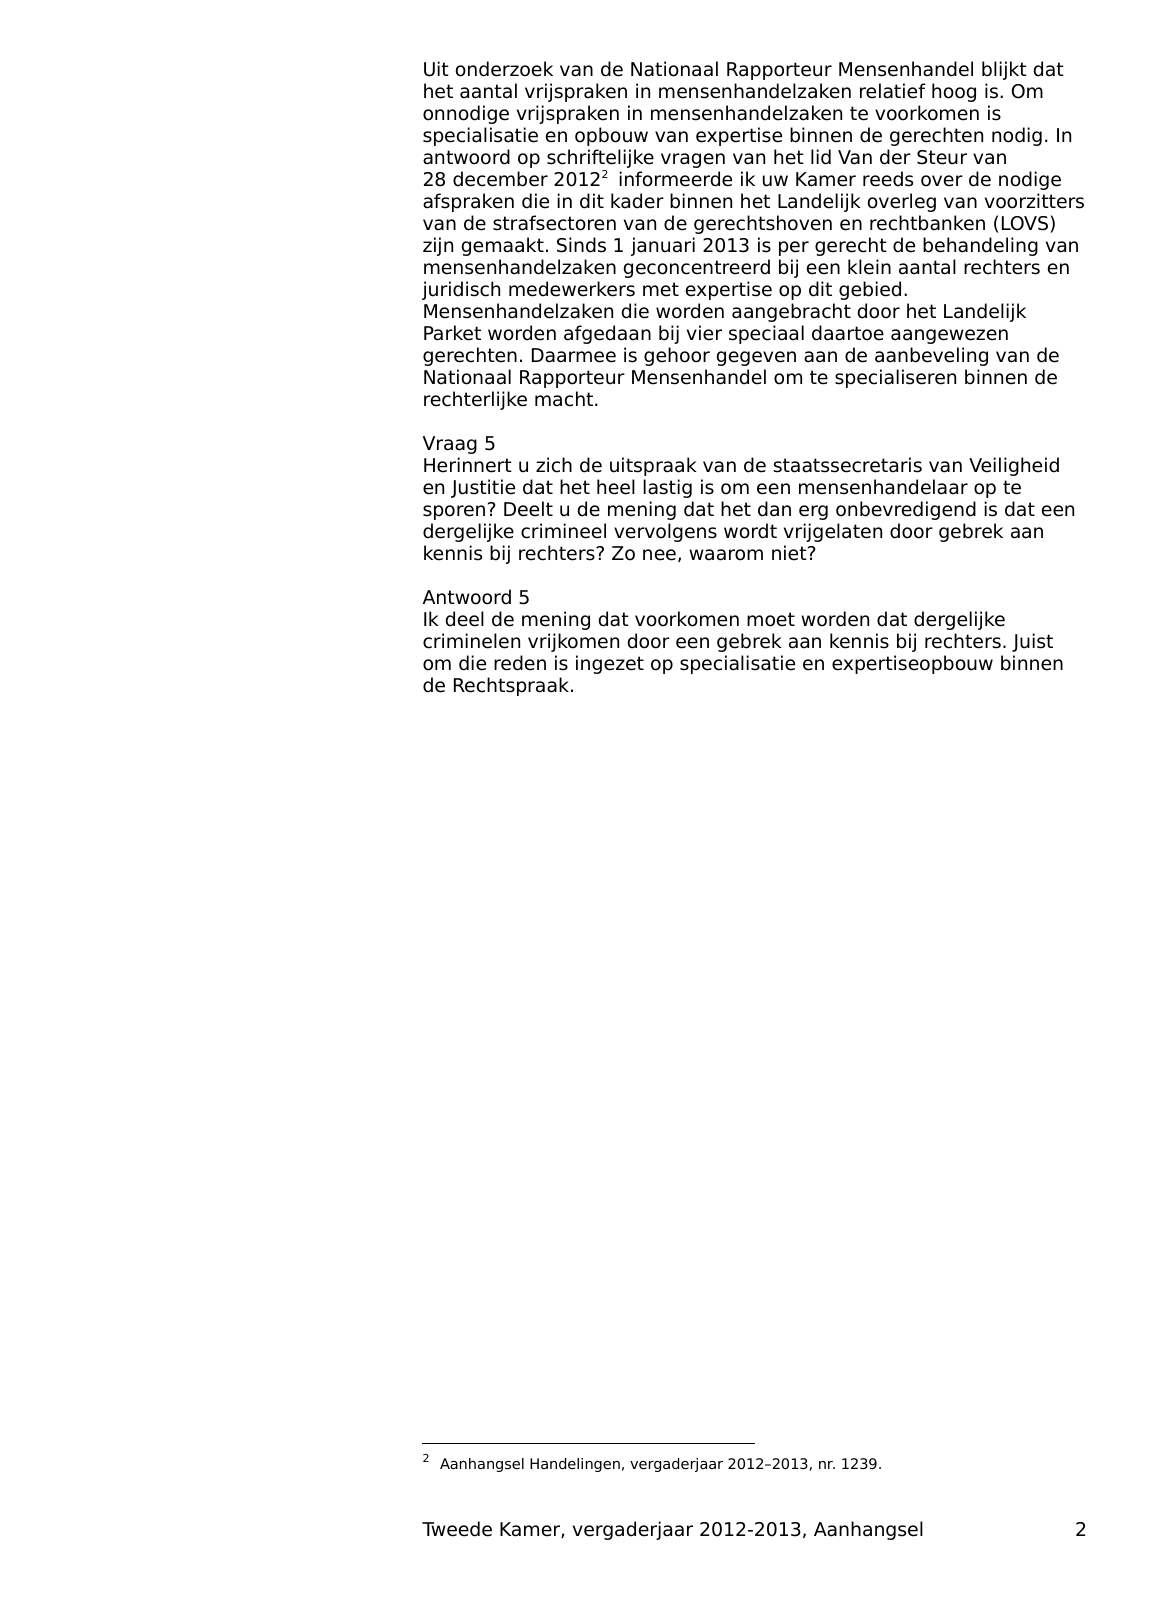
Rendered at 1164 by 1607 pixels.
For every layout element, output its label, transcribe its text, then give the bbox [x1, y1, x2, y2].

text Herinnert u zich de uitspraak van de staatssecretaris van Veiligheid en Justitie dat het heel lastig is om een mensenhandelaar op te sporen? Deelt u de mening dat het dan erg onbevredigend is dat een dergelijke crimineel vervolgens wordt vrijgelaten door gebrek aan kennis bij rechters? Zo nee, waarom niet? [422, 455, 1087, 565]
text Vraag 5 [422, 433, 1087, 455]
text Ik deel de mening dat voorkomen moet worden dat dergelijke criminelen vrijkomen door een gebrek aan kennis bij rechters. Juist om die reden is ingezet op specialisatie en expertiseopbouw binnen de Rechtspraak. [422, 609, 1087, 697]
text Antwoord 5 [422, 587, 1087, 609]
text Aanhangsel Handelingen, vergaderjaar 2012–2013, nr. 1239. [422, 1452, 1087, 1474]
text Uit onderzoek van de Nationaal Rapporteur Mensenhandel blijkt dat het aantal vrijspraken in mensenhandelzaken relatief hoog is. Om onnodige vrijspraken in mensenhandelzaken te voorkomen is specialisatie en opbouw van expertise binnen de gerechten nodig. In antwoord op schriftelijke vragen van het lid Van der Steur van 28 december 2012 informeerde ik uw Kamer reeds over de nodige afspraken die in dit kader binnen het Landelijk overleg van voorzitters van de strafsectoren van de gerechtshoven en rechtbanken (LOVS) zijn gemaakt. Sinds 1 januari 2013 is per gerecht de behandeling van mensenhandelzaken geconcentreerd bij een klein aantal rechters en juridisch medewerkers met expertise op dit gebied. Mensenhandelzaken die worden aangebracht door het Landelijk Parket worden afgedaan bij vier speciaal daartoe aangewezen gerechten. Daarmee is gehoor gegeven aan de aanbeveling van de Nationaal Rapporteur Mensenhandel om te specialiseren binnen de rechterlijke macht. [422, 59, 1087, 411]
